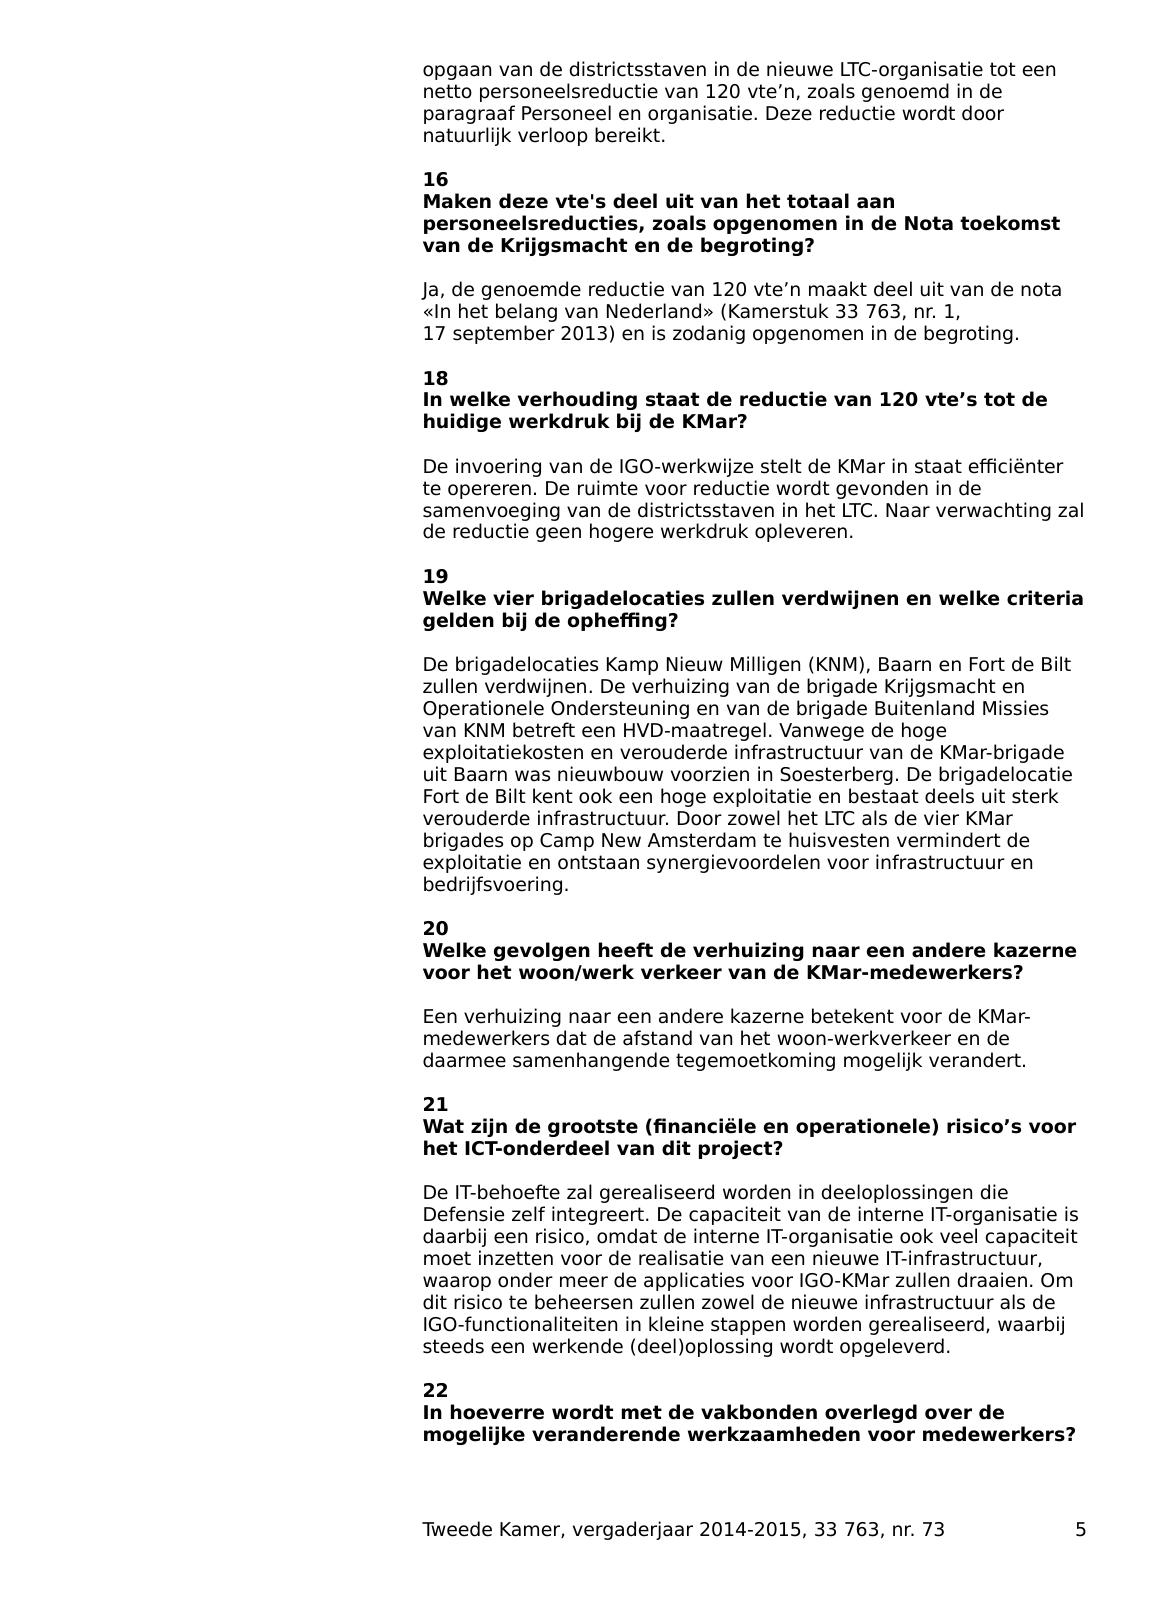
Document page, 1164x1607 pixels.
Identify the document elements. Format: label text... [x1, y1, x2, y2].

text De invoering van de IGO-werkwijze stelt de KMar in staat efficiënter te opereren. De ruimte voor reductie wordt gevonden in de samenvoeging van de districtsstaven in het LTC. Naar verwachting zal de reductie geen hogere werkdruk opleveren. [422, 456, 1087, 543]
text 19 [422, 566, 1087, 588]
text 21 [422, 1094, 1087, 1116]
text Een verhuizing naar een andere kazerne betekent voor de KMar-medewerkers dat de afstand van het woon-werkverkeer en de daarmee samenhangende tegemoetkoming mogelijk verandert. [422, 1006, 1087, 1072]
text 18 [422, 367, 1087, 389]
text 22 [422, 1380, 1087, 1402]
text Maken deze vte's deel uit van het totaal aan personeelsreducties, zoals opgenomen in de Nota toekomst van de Krijgsmacht en de begroting? [422, 191, 1087, 257]
text 20 [422, 918, 1087, 940]
text In welke verhouding staat de reductie van 120 vte’s tot de huidige werkdruk bij de KMar? [422, 389, 1087, 433]
text Ja, de genoemde reductie van 120 vte’n maakt deel uit van de nota «In het belang van Nederland» (Kamerstuk 33 763, nr. 1, 17 september 2013) en is zodanig opgenomen in de begroting. [422, 279, 1087, 345]
text De brigadelocaties Kamp Nieuw Milligen (KNM), Baarn en Fort de Bilt zullen verdwijnen. De verhuizing van de brigade Krijgsmacht en Operationele Ondersteuning en van de brigade Buitenland Missies van KNM betreft een HVD-maatregel. Vanwege de hoge exploitatiekosten en verouderde infrastructuur van de KMar-brigade uit Baarn was nieuwbouw voorzien in Soesterberg. De brigadelocatie Fort de Bilt kent ook een hoge exploitatie en bestaat deels uit sterk verouderde infrastructuur. Door zowel het LTC als de vier KMar brigades op Camp New Amsterdam te huisvesten vermindert de exploitatie en ontstaan synergievoordelen voor infrastructuur en bedrijfsvoering. [422, 654, 1087, 896]
text Wat zijn de grootste (financiële en operationele) risico’s voor het ICT-onderdeel van dit project? [422, 1116, 1087, 1160]
text De IT-behoefte zal gerealiseerd worden in deeloplossingen die Defensie zelf integreert. De capaciteit van de interne IT-organisatie is daarbij een risico, omdat de interne IT-organisatie ook veel capaciteit moet inzetten voor de realisatie van een nieuwe IT-infrastructuur, waarop onder meer de applicaties voor IGO-KMar zullen draaien. Om dit risico te beheersen zullen zowel de nieuwe infrastructuur als de IGO-functionaliteiten in kleine stappen worden gerealiseerd, waarbij steeds een werkende (deel)oplossing wordt opgeleverd. [422, 1182, 1087, 1358]
text In hoeverre wordt met de vakbonden overlegd over de mogelijke veranderende werkzaamheden voor medewerkers? [422, 1402, 1087, 1446]
text opgaan van de districtsstaven in de nieuwe LTC-organisatie tot een netto personeelsreductie van 120 vte’n, zoals genoemd in de paragraaf Personeel en organisatie. Deze reductie wordt door natuurlijk verloop bereikt. [422, 59, 1087, 147]
text Welke vier brigadelocaties zullen verdwijnen en welke criteria gelden bij de opheffing? [422, 588, 1087, 632]
text 16 [422, 169, 1087, 191]
text Welke gevolgen heeft de verhuizing naar een andere kazerne voor het woon/werk verkeer van de KMar-medewerkers? [422, 940, 1087, 984]
